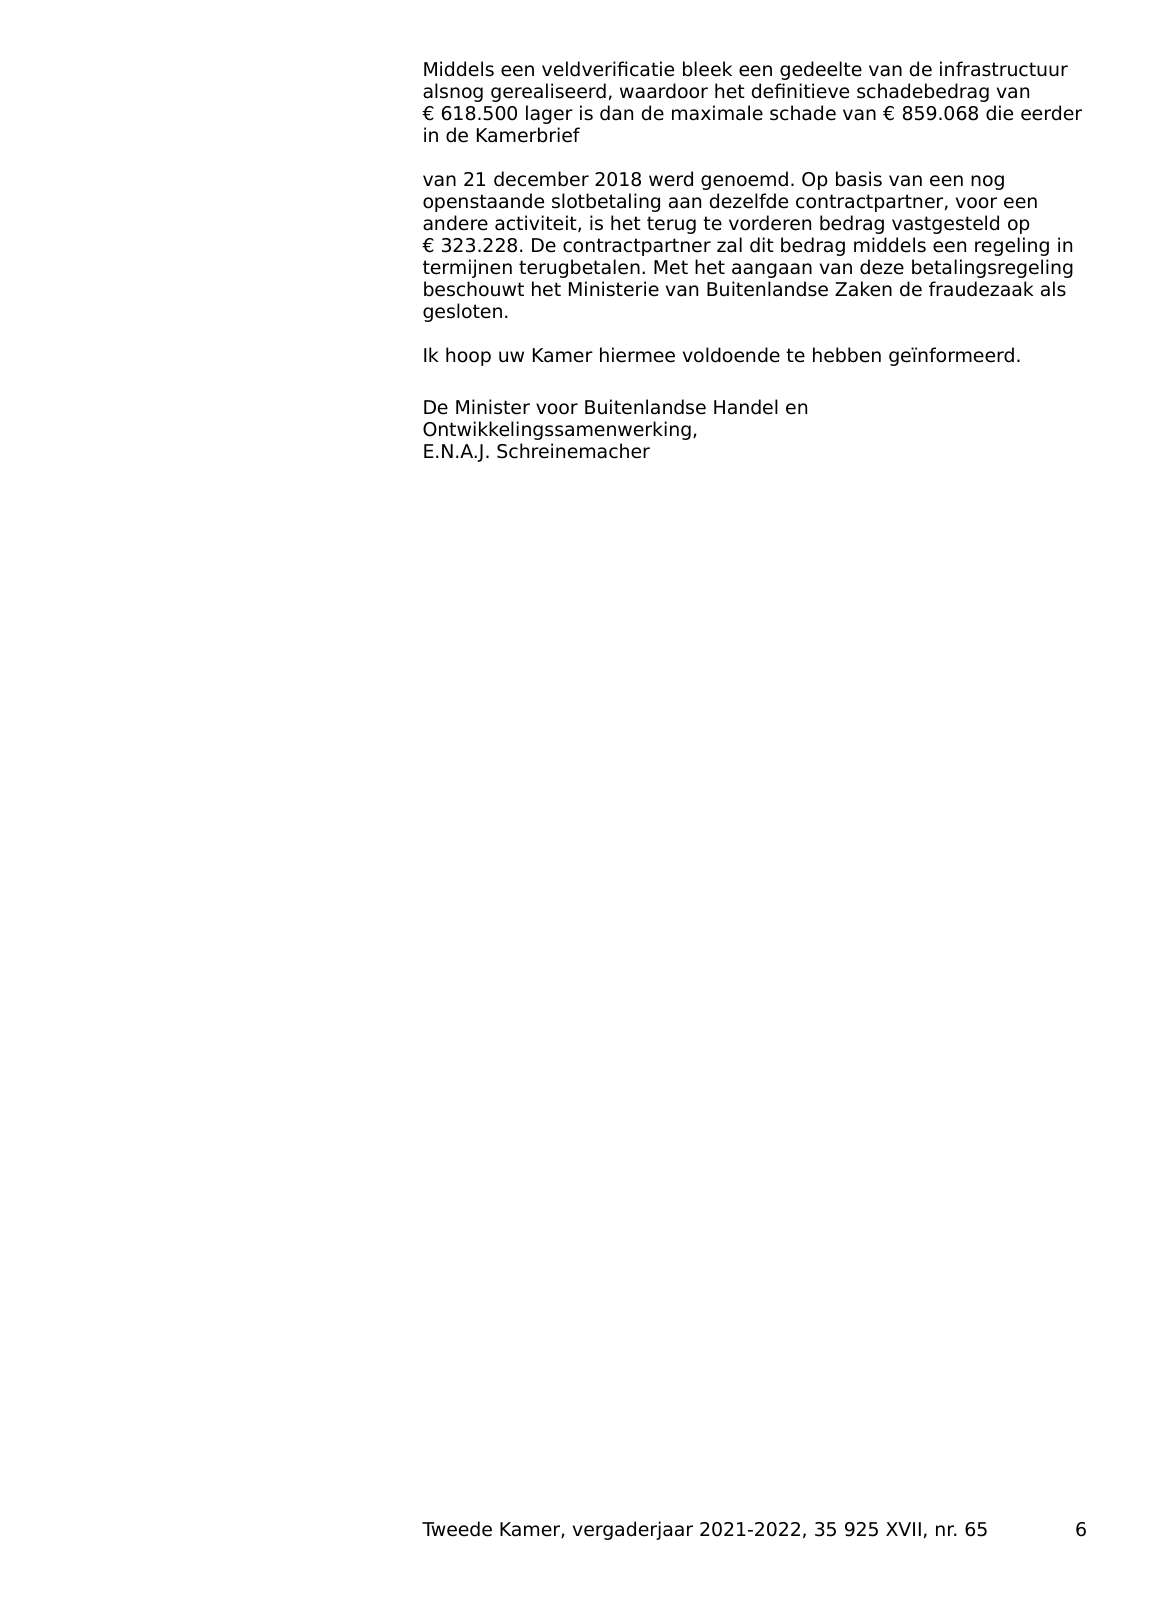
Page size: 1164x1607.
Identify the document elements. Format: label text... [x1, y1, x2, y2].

text Ik hoop uw Kamer hiermee voldoende te hebben geïnformeerd. [422, 345, 1087, 367]
text Middels een veldverificatie bleek een gedeelte van de infrastructuur alsnog gerealiseerd, waardoor het definitieve schadebedrag van € 618.500 lager is dan de maximale schade van € 859.068 die eerder in de Kamerbrief [422, 59, 1087, 147]
text De Minister voor Buitenlandse Handel en Ontwikkelingssamenwerking, E.N.A.J. Schreinemacher [422, 397, 1087, 463]
text van 21 december 2018 werd genoemd. Op basis van een nog openstaande slotbetaling aan dezelfde contractpartner, voor een andere activiteit, is het terug te vorderen bedrag vastgesteld op € 323.228. De contractpartner zal dit bedrag middels een regeling in termijnen terugbetalen. Met het aangaan van deze betalingsregeling beschouwt het Ministerie van Buitenlandse Zaken de fraudezaak als gesloten. [422, 169, 1087, 323]
